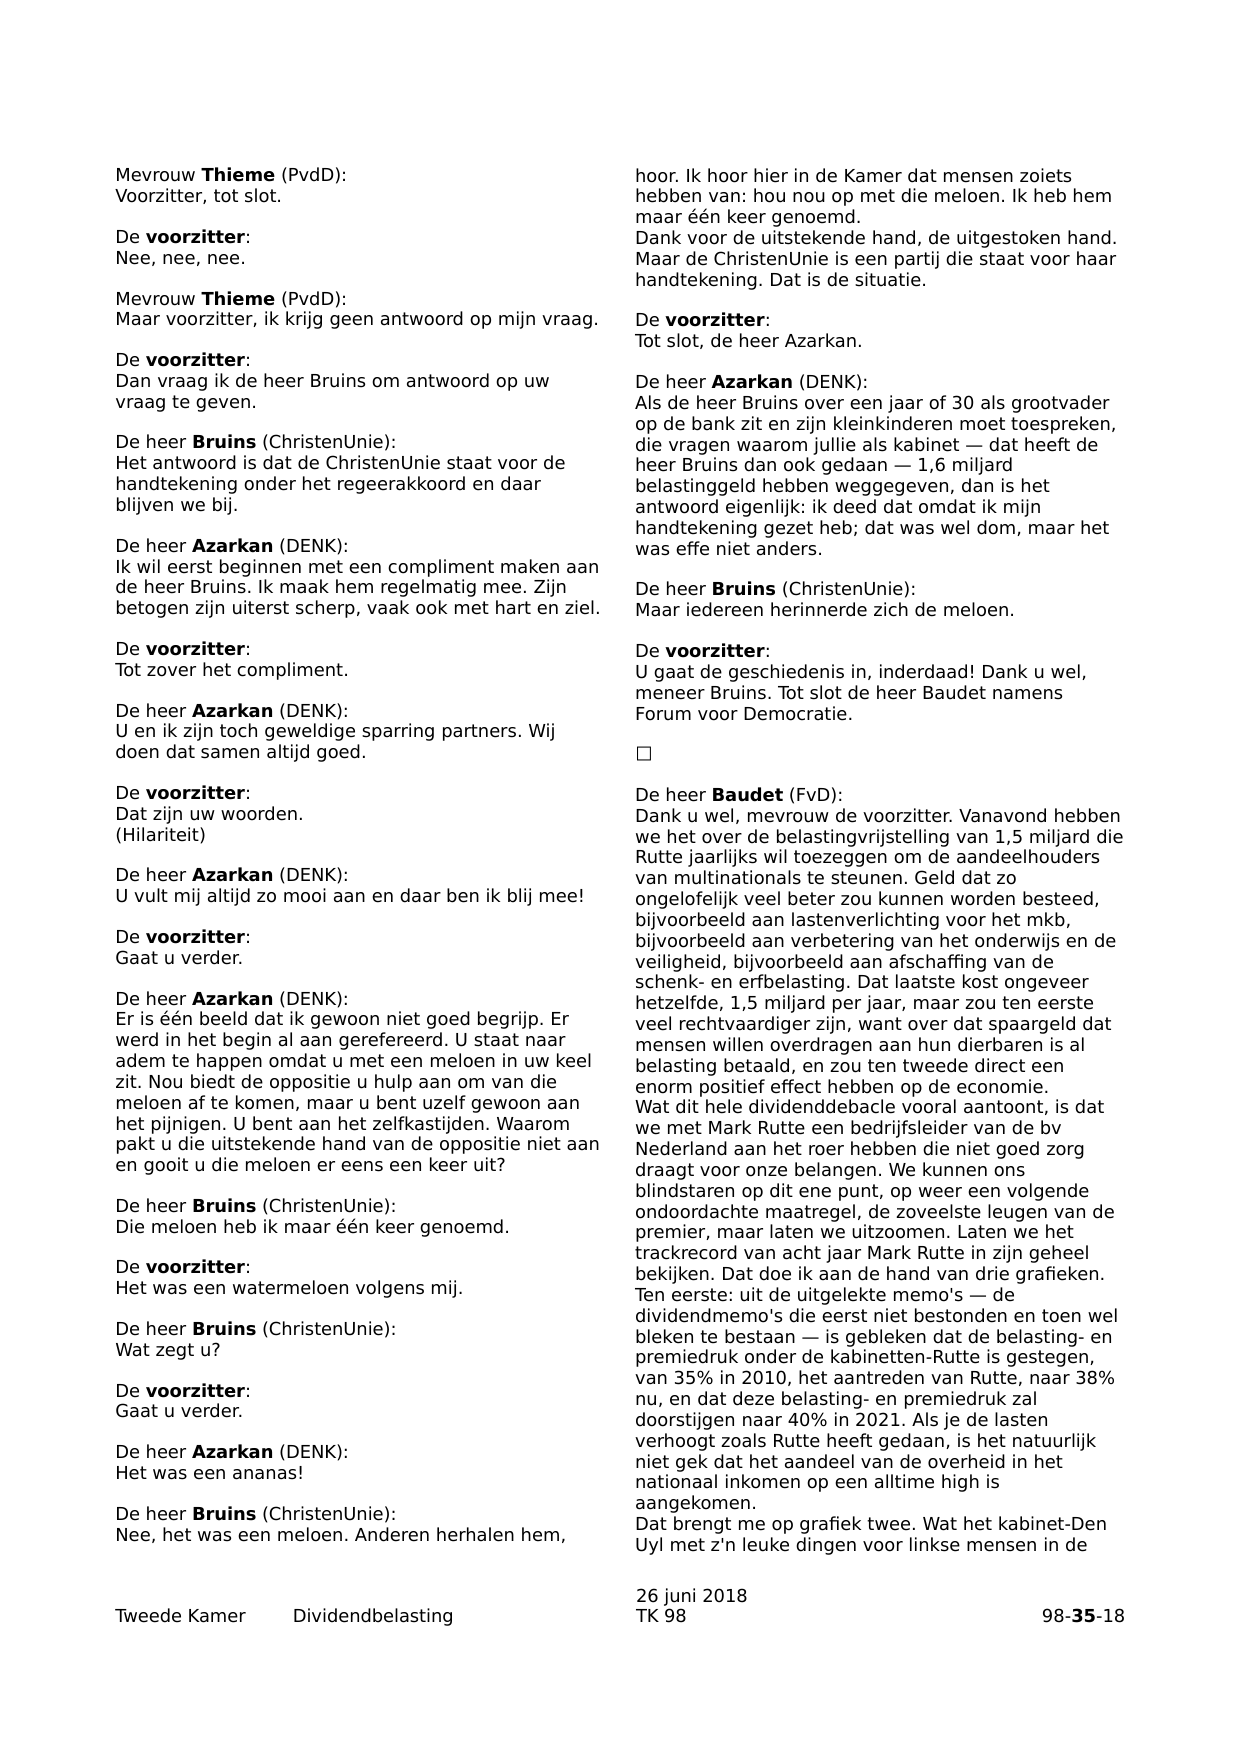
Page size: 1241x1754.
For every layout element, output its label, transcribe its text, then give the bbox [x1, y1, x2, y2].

text U en ik zijn toch geweldige sparring partners. Wij doen dat samen altijd goed. [115, 721, 605, 763]
text Wat zegt u? [115, 1339, 605, 1360]
text Mevrouw Thieme (PvdD): [115, 165, 605, 186]
text hoor. Ik hoor hier in de Kamer dat mensen zoiets hebben van: hou nou op met die meloen. Ik heb hem maar één keer genoemd. [635, 165, 1125, 228]
text Dank voor de uitstekende hand, de uitgestoken hand. Maar de ChristenUnie is een partij die staat voor haar handtekening. Dat is de situatie. [635, 228, 1125, 290]
text De voorzitter: [115, 1257, 605, 1278]
text Gaat u verder. [115, 947, 605, 968]
text Dan vraag ik de heer Bruins om antwoord op uw vraag te geven. [115, 371, 605, 412]
text Tot zover het compliment. [115, 659, 605, 680]
text U gaat de geschiedenis in, inderdaad! Dank u wel, meneer Bruins. Tot slot de heer Baudet namens Forum voor Democratie. [635, 662, 1125, 724]
text De heer Bruins (ChristenUnie): [115, 1196, 605, 1216]
text De voorzitter: [635, 310, 1125, 331]
text De voorzitter: [115, 639, 605, 659]
text De voorzitter: [115, 350, 605, 371]
text De heer Baudet (FvD): [635, 785, 1125, 806]
text De heer Azarkan (DENK): [635, 372, 1125, 393]
text De heer Bruins (ChristenUnie): [115, 1319, 605, 1339]
text De heer Azarkan (DENK): [115, 1442, 605, 1463]
text Het antwoord is dat de ChristenUnie staat voor de handtekening onder het regeerakkoord en daar blijven we bij. [115, 453, 605, 516]
text Als de heer Bruins over een jaar of 30 als grootvader op de bank zit en zijn kleinkinderen moet toespreken, die vragen waarom jullie als kabinet — dat heeft de heer Bruins dan ook gedaan — 1,6 miljard belastinggeld hebben weggegeven, dan is het antwoord eigenlijk: ik deed dat omdat ik mijn handtekening gezet heb; dat was wel dom, maar het was effe niet anders. [635, 393, 1125, 559]
text De heer Bruins (ChristenUnie): [635, 579, 1125, 600]
text Dat zijn uw woorden. [115, 803, 605, 824]
text De heer Azarkan (DENK): [115, 700, 605, 721]
text Dat brengt me op grafiek twee. Wat het kabinet-Den Uyl met z'n leuke dingen voor linkse mensen in de [635, 1514, 1125, 1556]
text De voorzitter: [115, 927, 605, 947]
text Het was een watermeloen volgens mij. [115, 1278, 605, 1299]
text Voorzitter, tot slot. [115, 186, 605, 207]
text Wat dit hele dividenddebacle vooral aantoont, is dat we met Mark Rutte een bedrijfsleider van de bv Nederland aan het roer hebben die niet goed zorg draagt voor onze belangen. We kunnen ons blindstaren op dit ene punt, op weer een volgende ondoordachte maatregel, de zoveelste leugen van de premier, maar laten we uitzoomen. Laten we het trackrecord van acht jaar Mark Rutte in zijn geheel bekijken. Dat doe ik aan de hand van drie grafieken. [635, 1097, 1125, 1285]
text Nee, het was een meloen. Anderen herhalen hem, [115, 1524, 605, 1545]
text De heer Bruins (ChristenUnie): [115, 1503, 605, 1524]
text Ten eerste: uit de uitgelekte memo's — de dividendmemo's die eerst niet bestonden en toen wel bleken te bestaan — is gebleken dat de belasting- en premiedruk onder de kabinetten-Rutte is gestegen, van 35% in 2010, het aantreden van Rutte, naar 38% nu, en dat deze belasting- en premiedruk zal doorstijgen naar 40% in 2021. Als je de lasten verhoogt zoals Rutte heeft gedaan, is het natuurlijk niet gek dat het aandeel van de overheid in het nationaal inkomen op een alltime high is aangekomen. [635, 1285, 1125, 1514]
text De voorzitter: [115, 783, 605, 803]
text De heer Azarkan (DENK): [115, 865, 605, 886]
text De heer Azarkan (DENK): [115, 988, 605, 1009]
text De voorzitter: [115, 1380, 605, 1401]
text De heer Bruins (ChristenUnie): [115, 432, 605, 453]
text (Hilariteit) [115, 824, 605, 845]
text De voorzitter: [635, 641, 1125, 662]
text Ik wil eerst beginnen met een compliment maken aan de heer Bruins. Ik maak hem regelmatig mee. Zijn betogen zijn uiterst scherp, vaak ook met hart en ziel. [115, 556, 605, 619]
text Maar voorzitter, ik krijg geen antwoord op mijn vraag. [115, 309, 605, 330]
text Tot slot, de heer Azarkan. [635, 331, 1125, 352]
text De voorzitter: [115, 227, 605, 248]
text Nee, nee, nee. [115, 248, 605, 268]
text Gaat u verder. [115, 1401, 605, 1422]
text De heer Azarkan (DENK): [115, 536, 605, 556]
text ⬜ [635, 744, 1125, 765]
text Het was een ananas! [115, 1463, 605, 1483]
text Er is één beeld dat ik gewoon niet goed begrijp. Er werd in het begin al aan gerefereerd. U staat naar adem te happen omdat u met een meloen in uw keel zit. Nou biedt de oppositie u hulp aan om van die meloen af te komen, maar u bent uzelf gewoon aan het pijnigen. U bent aan het zelfkastijden. Waarom pakt u die uitstekende hand van de oppositie niet aan en gooit u die meloen er eens een keer uit? [115, 1009, 605, 1176]
text U vult mij altijd zo mooi aan en daar ben ik blij mee! [115, 886, 605, 907]
text Dank u wel, mevrouw de voorzitter. Vanavond hebben we het over de belastingvrijstelling van 1,5 miljard die Rutte jaarlijks wil toezeggen om de aandeelhouders van multinationals te steunen. Geld dat zo ongelofelijk veel beter zou kunnen worden besteed, bijvoorbeeld aan lastenverlichting voor het mkb, bijvoorbeeld aan verbetering van het onderwijs en de veiligheid, bijvoorbeeld aan afschaffing van de schenk- en erfbelasting. Dat laatste kost ongeveer hetzelfde, 1,5 miljard per jaar, maar zou ten eerste veel rechtvaardiger zijn, want over dat spaargeld dat mensen willen overdragen aan hun dierbaren is al belasting betaald, en zou ten tweede direct een enorm positief effect hebben op de economie. [635, 806, 1125, 1097]
text Die meloen heb ik maar één keer genoemd. [115, 1216, 605, 1237]
text Maar iedereen herinnerde zich de meloen. [635, 600, 1125, 621]
text Mevrouw Thieme (PvdD): [115, 288, 605, 309]
